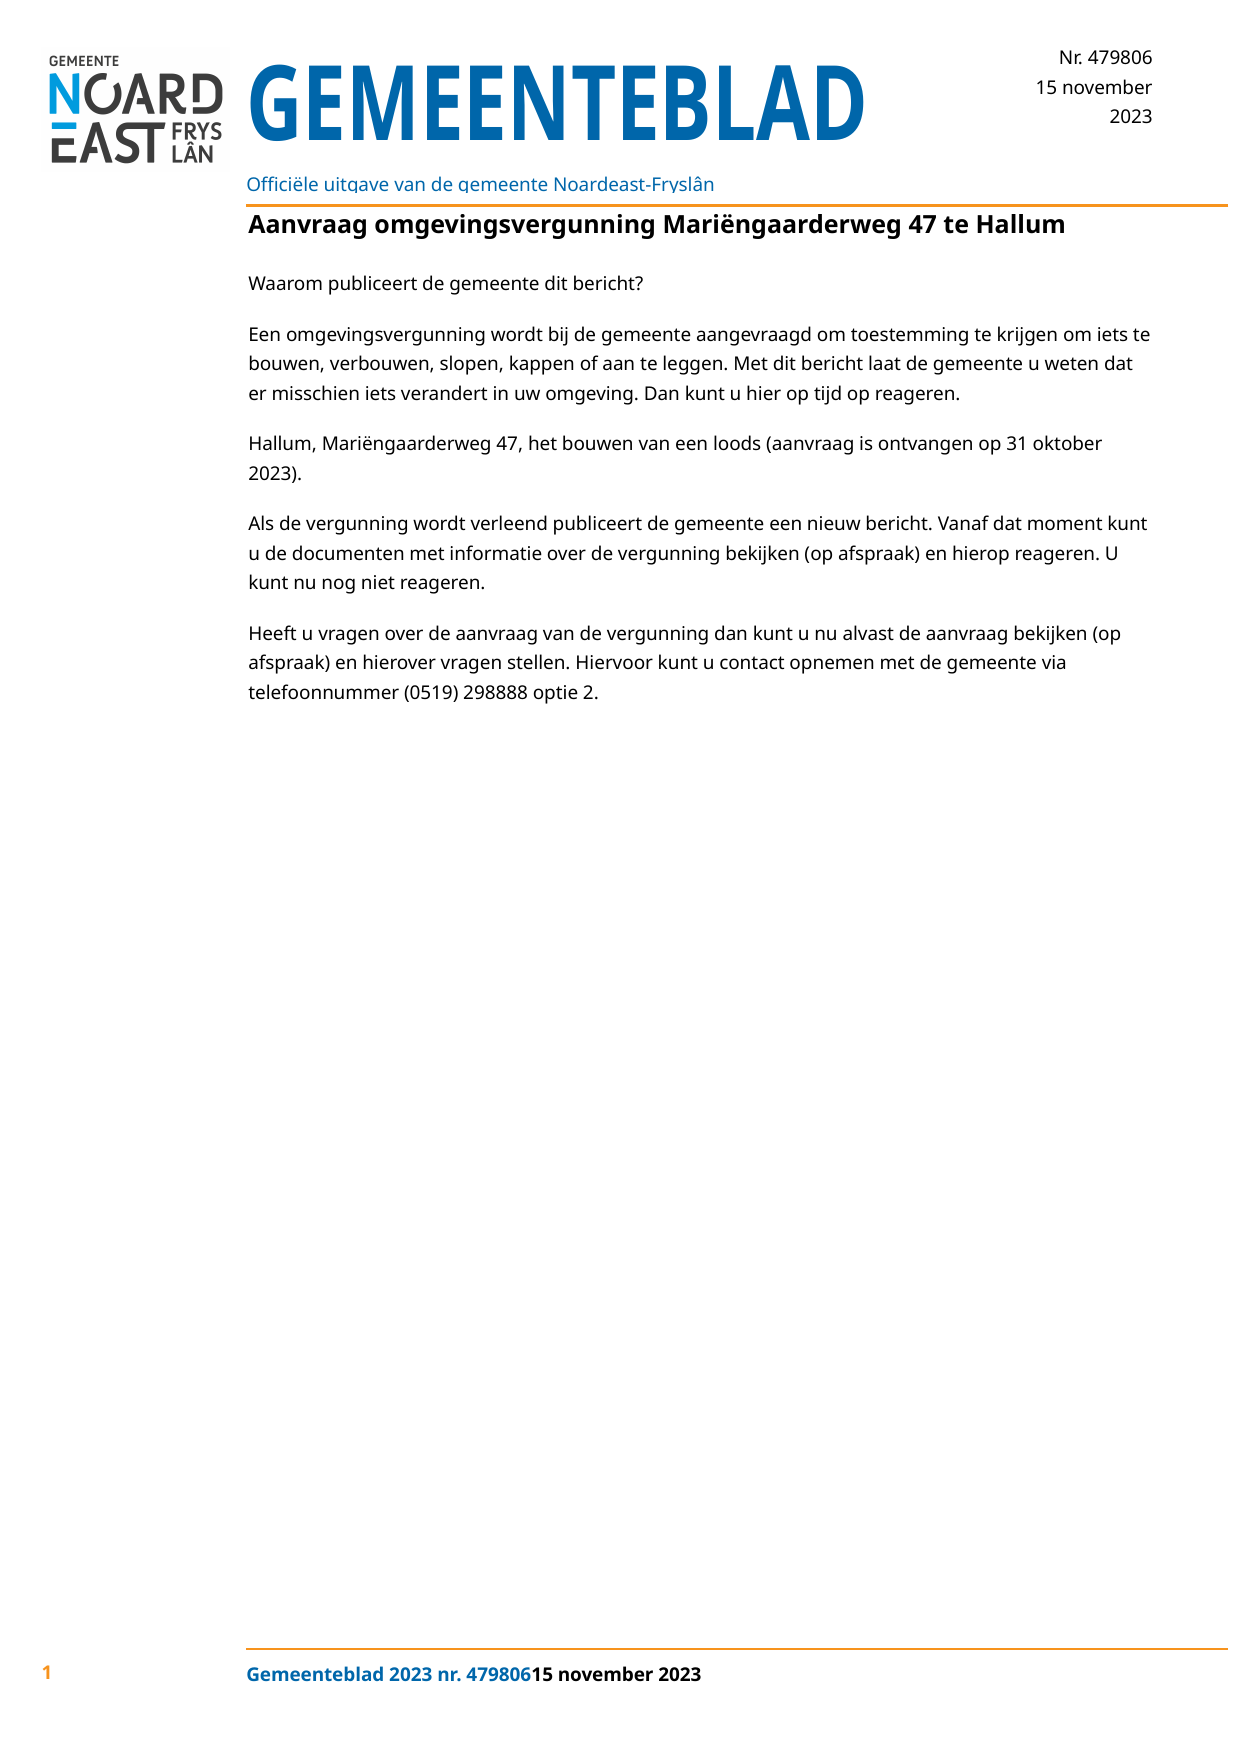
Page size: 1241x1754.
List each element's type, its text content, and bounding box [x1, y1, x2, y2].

text Aanvraag omgevingsvergunning Mariëngaarderweg 47 te Hallum [248, 207, 1152, 241]
picture [41, 47, 231, 172]
text Waarom publiceert de gemeente dit bericht? [248, 270, 1152, 296]
text Heeft u vragen over de aanvraag van de vergunning dan kunt u nu alvast de aanvraag bekijken (op afspraak) en hierover vragen stellen. Hiervoor kunt u contact opnemen met de gemeente via telefoonnummer (0519) 298888 optie 2. [248, 620, 1152, 705]
text Hallum, Mariëngaarderweg 47, het bouwen van een loods (aanvraag is ontvangen op 31 oktober 2023). [248, 430, 1152, 486]
text Als de vergunning wordt verleend publiceert de gemeente een nieuw bericht. Vanaf dat moment kunt u de documenten met informatie over de vergunning bekijken (op afspraak) en hierop reageren. U kunt nu nog niet reageren. [248, 510, 1152, 595]
text Een omgevingsvergunning wordt bij de gemeente aangevraagd om toestemming te krijgen om iets te bouwen, verbouwen, slopen, kappen of aan te leggen. Met dit bericht laat de gemeente u weten dat er misschien iets verandert in uw omgeving. Dan kunt u hier op tijd op reageren. [248, 321, 1152, 406]
